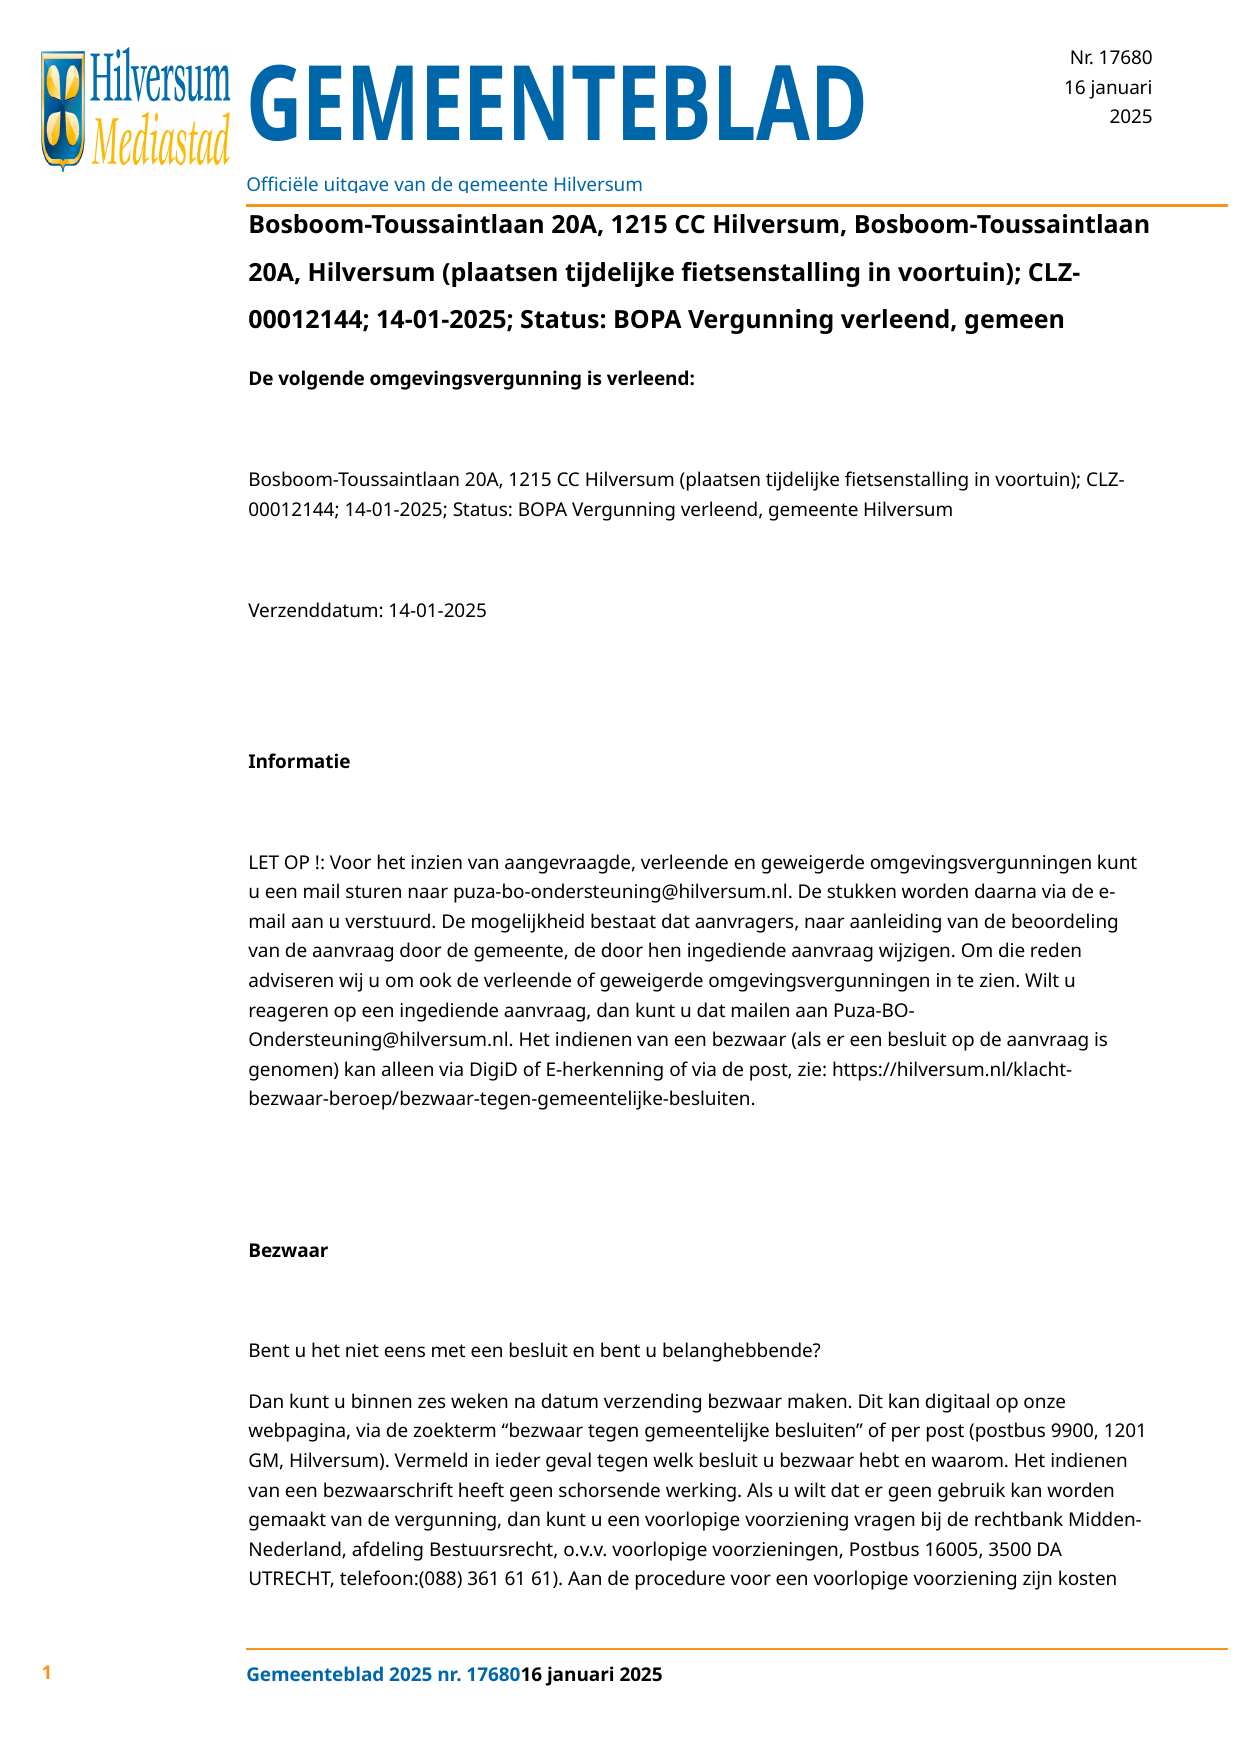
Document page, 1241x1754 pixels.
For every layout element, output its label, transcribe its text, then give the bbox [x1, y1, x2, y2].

text Dan kunt u binnen zes weken na datum verzending bezwaar maken. Dit kan digitaal op onze webpagina, via de zoekterm “bezwaar tegen gemeentelijke besluiten” of per post (postbus 9900, 1201 GM, Hilversum). Vermeld in ieder geval tegen welk besluit u bezwaar hebt en waarom. Het indienen van een bezwaarschrift heeft geen schorsende werking. Als u wilt dat er geen gebruik kan worden gemaakt van de vergunning, dan kunt u een voorlopige voorziening vragen bij de rechtbank Midden-Nederland, afdeling Bestuursrecht, o.v.v. voorlopige voorzieningen, Postbus 16005, 3500 DA UTRECHT, telefoon:(088) 361 61 61). Aan de procedure voor een voorlopige voorziening zijn kosten [248, 1388, 1152, 1591]
text Bosboom-Toussaintlaan 20A, 1215 CC Hilversum (plaatsen tijdelijke fietsenstalling in voortuin); CLZ-00012144; 14-01-2025; Status: BOPA Vergunning verleend, gemeente Hilversum [248, 466, 1152, 522]
picture [41, 47, 231, 172]
text LET OP !: Voor het inzien van aangevraagde, verleende en geweigerde omgevingsvergunningen kunt u een mail sturen naar puza-bo-ondersteuning@hilversum.nl. De stukken worden daarna via de e-mail aan u verstuurd. De mogelijkheid bestaat dat aanvragers, naar aanleiding van de beoordeling van de aanvraag door de gemeente, de door hen ingediende aanvraag wijzigen. Om die reden adviseren wij u om ook de verleende of geweigerde omgevingsvergunningen in te zien. Wilt u reageren op een ingediende aanvraag, dan kunt u dat mailen aan Puza-BO-Ondersteuning@hilversum.nl. Het indienen van een bezwaar (als er een besluit op de aanvraag is genomen) kan alleen via DigiD of E-herkenning of via de post, zie: https://hilversum.nl/klacht-bezwaar-beroep/bezwaar-tegen-gemeentelijke-besluiten. [248, 849, 1152, 1111]
text Informatie [248, 748, 1152, 774]
text Bosboom-Toussaintlaan 20A, 1215 CC Hilversum, Bosboom-Toussaintlaan 20A, Hilversum (plaatsen tijdelijke fietsenstalling in voortuin); CLZ-00012144; 14-01-2025; Status: BOPA Vergunning verleend, gemeen [248, 207, 1152, 336]
text Verzenddatum: 14-01-2025 [248, 597, 1152, 622]
text Bezwaar [248, 1237, 1152, 1262]
text Bent u het niet eens met een besluit en bent u belanghebbende? [248, 1338, 1152, 1363]
text De volgende omgevingsvergunning is verleend: [248, 366, 1152, 391]
